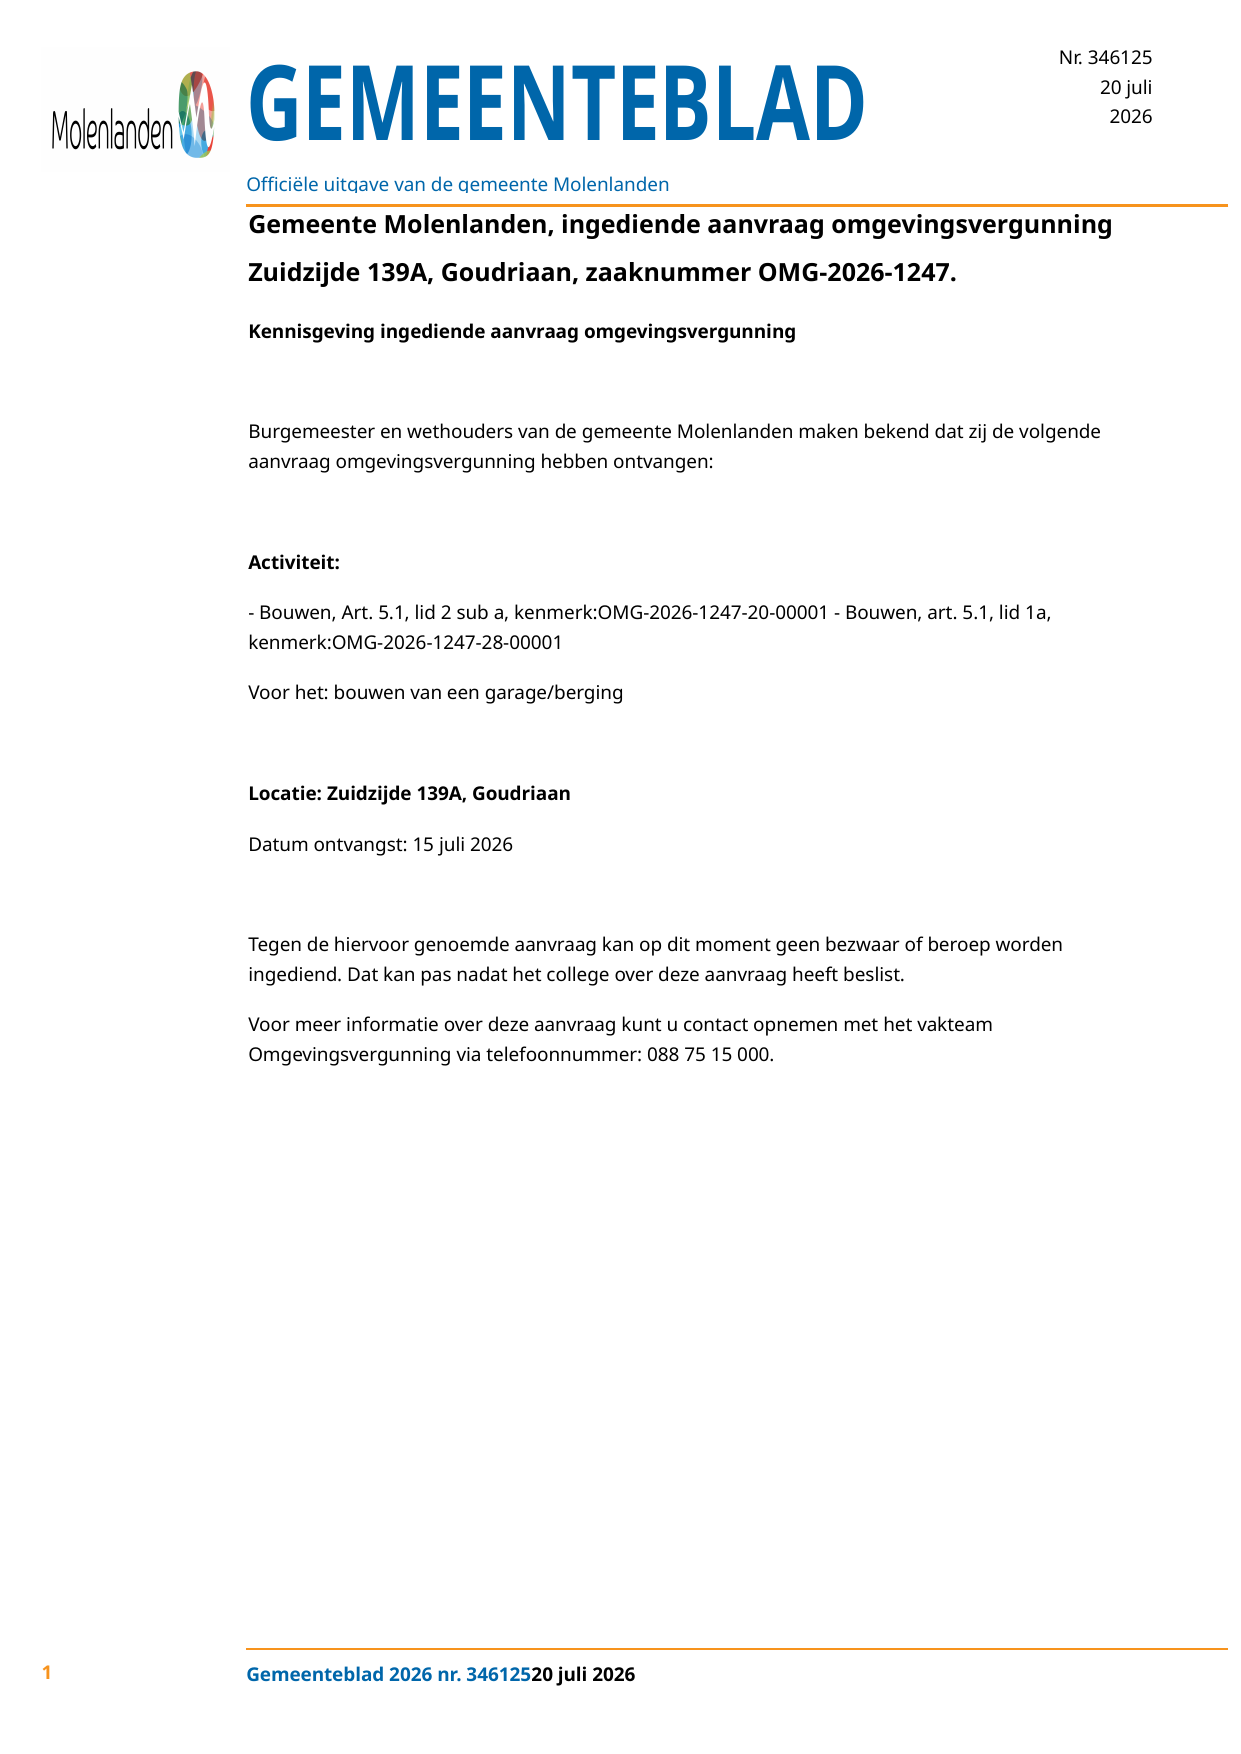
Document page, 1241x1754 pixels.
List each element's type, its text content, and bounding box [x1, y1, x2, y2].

picture [41, 47, 231, 172]
text Gemeente Molenlanden, ingediende aanvraag omgevingsvergunning Zuidzijde 139A, Goudriaan, zaaknummer OMG-2026-1247. [248, 207, 1152, 288]
text Voor meer informatie over deze aanvraag kunt u contact opnemen met het vakteam Omgevingsvergunning via telefoonnummer: 088 75 15 000. [248, 1012, 1152, 1067]
text Locatie: Zuidzijde 139A, Goudriaan [248, 780, 1152, 806]
text Burgemeester en wethouders van de gemeente Molenlanden maken bekend dat zij de volgende aanvraag omgevingsvergunning hebben ontvangen: [248, 419, 1152, 474]
text Activiteit: [248, 549, 1152, 575]
text - Bouwen, Art. 5.1, lid 2 sub a, kenmerk:OMG-2026-1247-20-00001 - Bouwen, art. 5.1, lid 1a, kenmerk:OMG-2026-1247-28-00001 [248, 599, 1152, 655]
text Voor het: bouwen van een garage/berging [248, 679, 1152, 705]
text Tegen de hiervoor genoemde aanvraag kan op dit moment geen bezwaar of beroep worden ingediend. Dat kan pas nadat het college over deze aanvraag heeft beslist. [248, 932, 1152, 987]
text Datum ontvangst: 15 juli 2026 [248, 831, 1152, 857]
text Kennisgeving ingediende aanvraag omgevingsvergunning [248, 318, 1152, 344]
